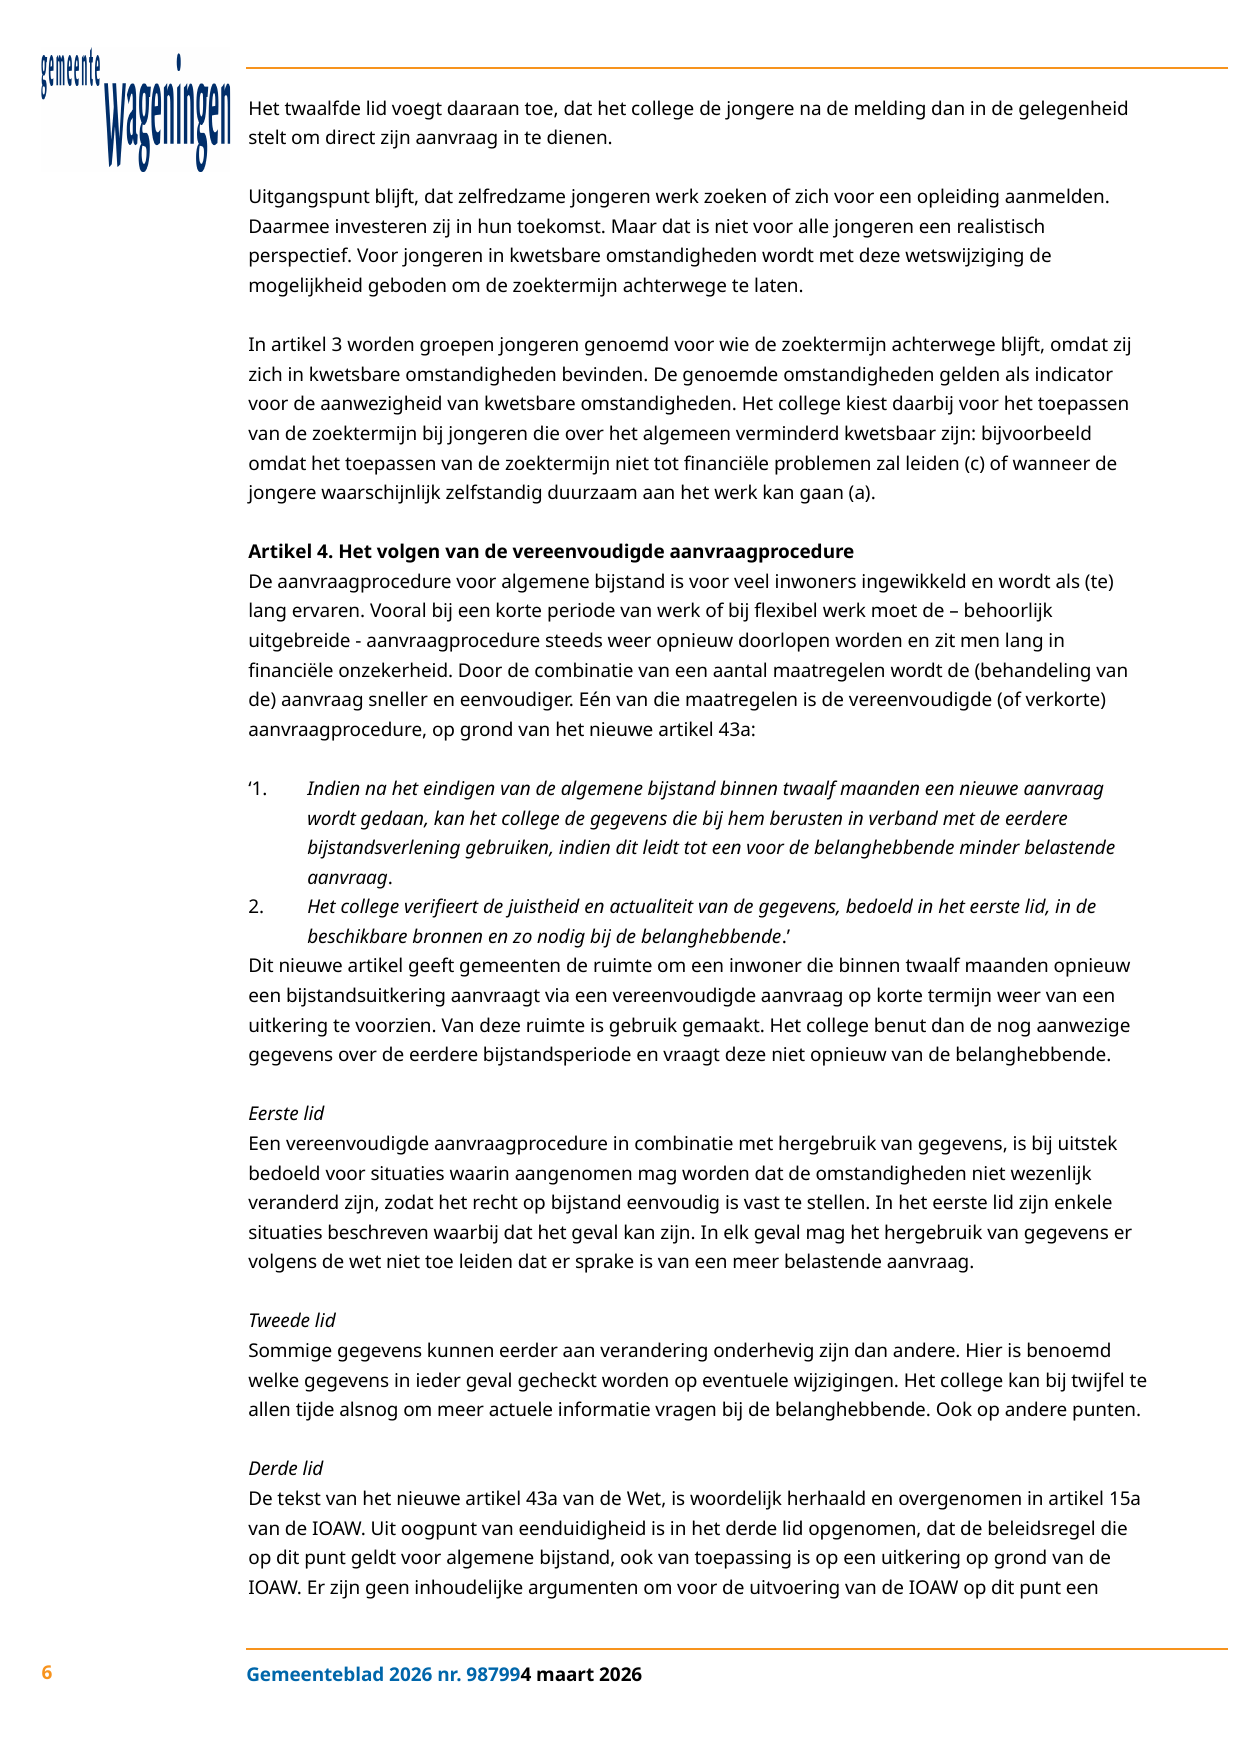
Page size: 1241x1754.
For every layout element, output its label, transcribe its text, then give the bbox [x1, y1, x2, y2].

list Het college verifieert de juistheid en actualiteit van de gegevens, bedoeld in het eerste lid, in de beschikbare bronnen en zo nodig bij de belanghebbende.’ [248, 893, 1152, 949]
text In artikel 3 worden groepen jongeren genoemd voor wie de zoektermijn achterwege blijft, omdat zij zich in kwetsbare omstandigheden bevinden. De genoemde omstandigheden gelden als indicator voor de aanwezigheid van kwetsbare omstandigheden. Het college kiest daarbij voor het toepassen van de zoektermijn bij jongeren die over het algemeen verminderd kwetsbaar zijn: bijvoorbeeld omdat het toepassen van de zoektermijn niet tot financiële problemen zal leiden (c) of wanneer de jongere waarschijnlijk zelfstandig duurzaam aan het werk kan gaan (a). [248, 331, 1152, 505]
text Sommige gegevens kunnen eerder aan verandering onderhevig zijn dan andere. Hier is benoemd welke gegevens in ieder geval gecheckt worden op eventuele wijzigingen. Het college kan bij twijfel te allen tijde alsnog om meer actuele informatie vragen bij de belanghebbende. Ook op andere punten. [248, 1337, 1152, 1422]
text De aanvraagprocedure voor algemene bijstand is voor veel inwoners ingewikkeld en wordt als (te) lang ervaren. Vooral bij een korte periode van werk of bij flexibel werk moet de – behoorlijk uitgebreide - aanvraagprocedure steeds weer opnieuw doorlopen worden en zit men lang in financiële onzekerheid. Door de combinatie van een aantal maatregelen wordt de (behandeling van de) aanvraag sneller en eenvoudiger. Eén van die maatregelen is de vereenvoudigde (of verkorte) aanvraagprocedure, op grond van het nieuwe artikel 43a: [248, 568, 1152, 742]
text Derde lid [248, 1456, 1152, 1481]
picture [41, 47, 231, 172]
text De tekst van het nieuwe artikel 43a van de Wet, is woordelijk herhaald en overgenomen in artikel 15a van de IOAW. Uit oogpunt van eenduidigheid is in het derde lid opgenomen, dat de beleidsregel die op dit punt geldt voor algemene bijstand, ook van toepassing is op een uitkering op grond van de IOAW. Er zijn geen inhoudelijke argumenten om voor de uitvoering van de IOAW op dit punt een [248, 1485, 1152, 1600]
text Artikel 4. Het volgen van de vereenvoudigde aanvraagprocedure [248, 538, 1152, 564]
text Dit nieuwe artikel geeft gemeenten de ruimte om een inwoner die binnen twaalf maanden opnieuw een bijstandsuitkering aanvraagt via een vereenvoudigde aanvraag op korte termijn weer van een uitkering te voorzien. Van deze ruimte is gebruik gemaakt. Het college benut dan de nog aanwezige gegevens over de eerdere bijstandsperiode en vraagt deze niet opnieuw van de belanghebbende. [248, 953, 1152, 1067]
text Eerste lid [248, 1101, 1152, 1126]
list Indien na het eindigen van de algemene bijstand binnen twaalf maanden een nieuwe aanvraag wordt gedaan, kan het college de gegevens die bij hem berusten in verband met de eerdere bijstandsverlening gebruiken, indien dit leidt tot een voor de belanghebbende minder belastende aanvraag. [248, 775, 1152, 890]
text Een vereenvoudigde aanvraagprocedure in combinatie met hergebruik van gegevens, is bij uitstek bedoeld voor situaties waarin aangenomen mag worden dat de omstandigheden niet wezenlijk veranderd zijn, zodat het recht op bijstand eenvoudig is vast te stellen. In het eerste lid zijn enkele situaties beschreven waarbij dat het geval kan zijn. In elk geval mag het hergebruik van gegevens er volgens de wet niet toe leiden dat er sprake is van een meer belastende aanvraag. [248, 1130, 1152, 1274]
text Het twaalfde lid voegt daaraan toe, dat het college de jongere na de melding dan in de gelegenheid stelt om direct zijn aanvraag in te dienen. [248, 95, 1152, 150]
text Tweede lid [248, 1308, 1152, 1333]
text Uitgangspunt blijft, dat zelfredzame jongeren werk zoeken of zich voor een opleiding aanmelden. Daarmee investeren zij in hun toekomst. Maar dat is niet voor alle jongeren een realistisch perspectief. Voor jongeren in kwetsbare omstandigheden wordt met deze wetswijziging de mogelijkheid geboden om de zoektermijn achterwege te laten. [248, 183, 1152, 298]
